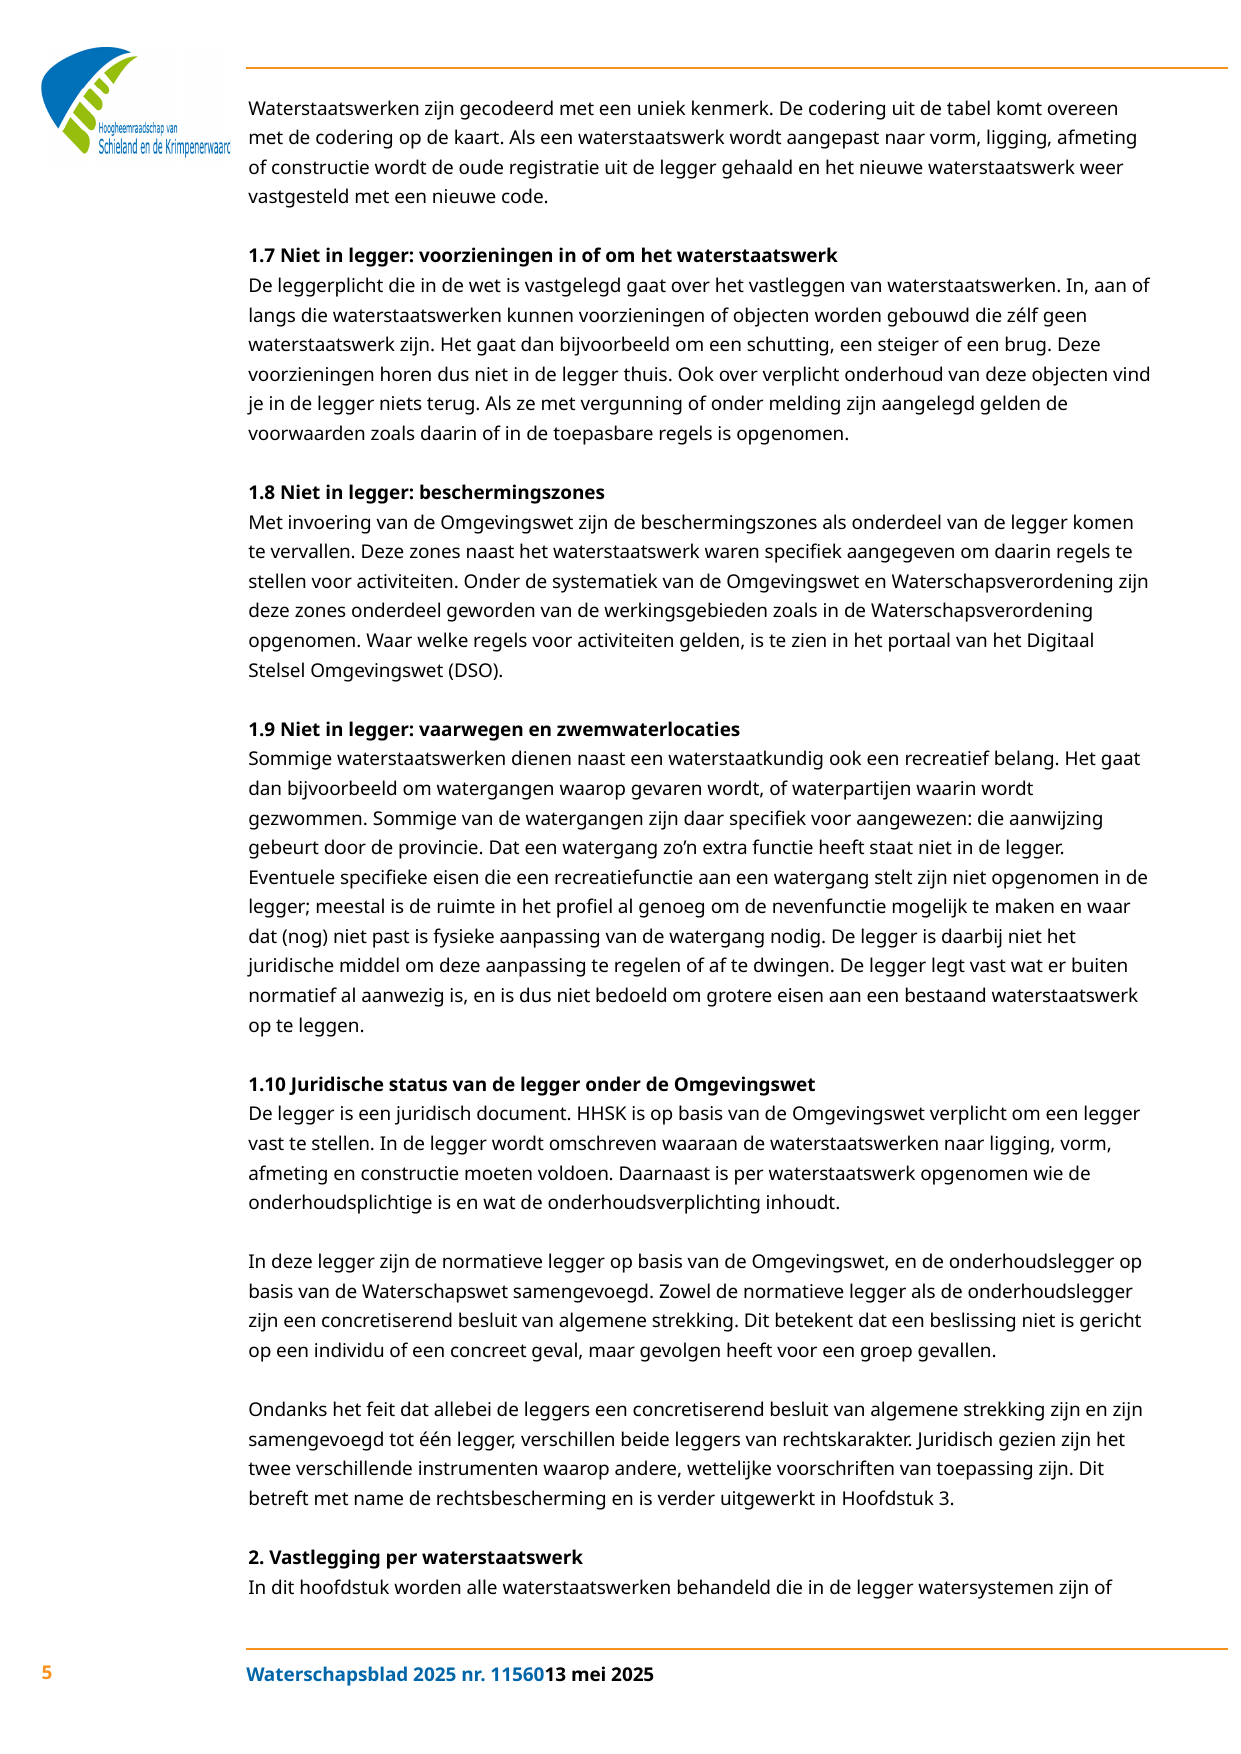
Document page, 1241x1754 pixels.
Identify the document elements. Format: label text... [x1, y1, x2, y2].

text 1.7 Niet in legger: voorzieningen in of om het waterstaatswerk [248, 243, 1152, 268]
text De leggerplicht die in de wet is vastgelegd gaat over het vastleggen van waterstaatswerken. In, aan of langs die waterstaatswerken kunnen voorzieningen of objecten worden gebouwd die zélf geen waterstaatswerk zijn. Het gaat dan bijvoorbeeld om een schutting, een steiger of een brug. Deze voorzieningen horen dus niet in de legger thuis. Ook over verplicht onderhoud van deze objecten vind je in de legger niets terug. Als ze met vergunning of onder melding zijn aangelegd gelden de voorwaarden zoals daarin of in de toepasbare regels is opgenomen. [248, 272, 1152, 446]
text 2. Vastlegging per waterstaatswerk [248, 1544, 1152, 1570]
text 1.10 Juridische status van de legger onder de Omgevingswet [248, 1071, 1152, 1097]
text Sommige waterstaatswerken dienen naast een waterstaatkundig ook een recreatief belang. Het gaat dan bijvoorbeeld om watergangen waarop gevaren wordt, of waterpartijen waarin wordt gezwommen. Sommige van de watergangen zijn daar specifiek voor aangewezen: die aanwijzing gebeurt door de provincie. Dat een watergang zo’n extra functie heeft staat niet in de legger. Eventuele specifieke eisen die een recreatiefunctie aan een watergang stelt zijn niet opgenomen in de legger; meestal is de ruimte in het profiel al genoeg om de nevenfunctie mogelijk te maken en waar dat (nog) niet past is fysieke aanpassing van de watergang nodig. De legger is daarbij niet het juridische middel om deze aanpassing te regelen of af te dwingen. De legger legt vast wat er buiten normatief al aanwezig is, en is dus niet bedoeld om grotere eisen aan een bestaand waterstaatswerk op te leggen. [248, 746, 1152, 1038]
text Ondanks het feit dat allebei de leggers een concretiserend besluit van algemene strekking zijn en zijn samengevoegd tot één legger, verschillen beide leggers van rechtskarakter. Juridisch gezien zijn het twee verschillende instrumenten waarop andere, wettelijke voorschriften van toepassing zijn. Dit betreft met name de rechtsbescherming en is verder uitgewerkt in Hoofdstuk 3. [248, 1396, 1152, 1511]
text 1.8 Niet in legger: beschermingszones [248, 479, 1152, 505]
text De legger is een juridisch document. HHSK is op basis van de Omgevingswet verplicht om een legger vast te stellen. In de legger wordt omschreven waaraan de waterstaatswerken naar ligging, vorm, afmeting en constructie moeten voldoen. Daarnaast is per waterstaatswerk opgenomen wie de onderhoudsplichtige is en wat de onderhoudsverplichting inhoudt. [248, 1101, 1152, 1215]
text In dit hoofdstuk worden alle waterstaatswerken behandeld die in de legger watersystemen zijn of [248, 1574, 1152, 1600]
text 1.9 Niet in legger: vaarwegen en zwemwaterlocaties [248, 716, 1152, 742]
text Waterstaatswerken zijn gecodeerd met een uniek kenmerk. De codering uit de tabel komt overeen met de codering op de kaart. Als een waterstaatswerk wordt aangepast naar vorm, ligging, afmeting of constructie wordt de oude registratie uit de legger gehaald en het nieuwe waterstaatswerk weer vastgesteld met een nieuwe code. [248, 95, 1152, 209]
text Met invoering van de Omgevingswet zijn de beschermingszones als onderdeel van de legger komen te vervallen. Deze zones naast het waterstaatswerk waren specifiek aangegeven om daarin regels te stellen voor activiteiten. Onder de systematiek van de Omgevingswet en Waterschapsverordening zijn deze zones onderdeel geworden van de werkingsgebieden zoals in de Waterschapsverordening opgenomen. Waar welke regels voor activiteiten gelden, is te zien in het portaal van het Digitaal Stelsel Omgevingswet (DSO). [248, 509, 1152, 683]
text In deze legger zijn de normatieve legger op basis van de Omgevingswet, en de onderhoudslegger op basis van de Waterschapswet samengevoegd. Zowel de normatieve legger als de onderhoudslegger zijn een concretiserend besluit van algemene strekking. Dit betekent dat een beslissing niet is gericht op een individu of een concreet geval, maar gevolgen heeft voor een groep gevallen. [248, 1248, 1152, 1363]
picture [41, 47, 231, 172]
